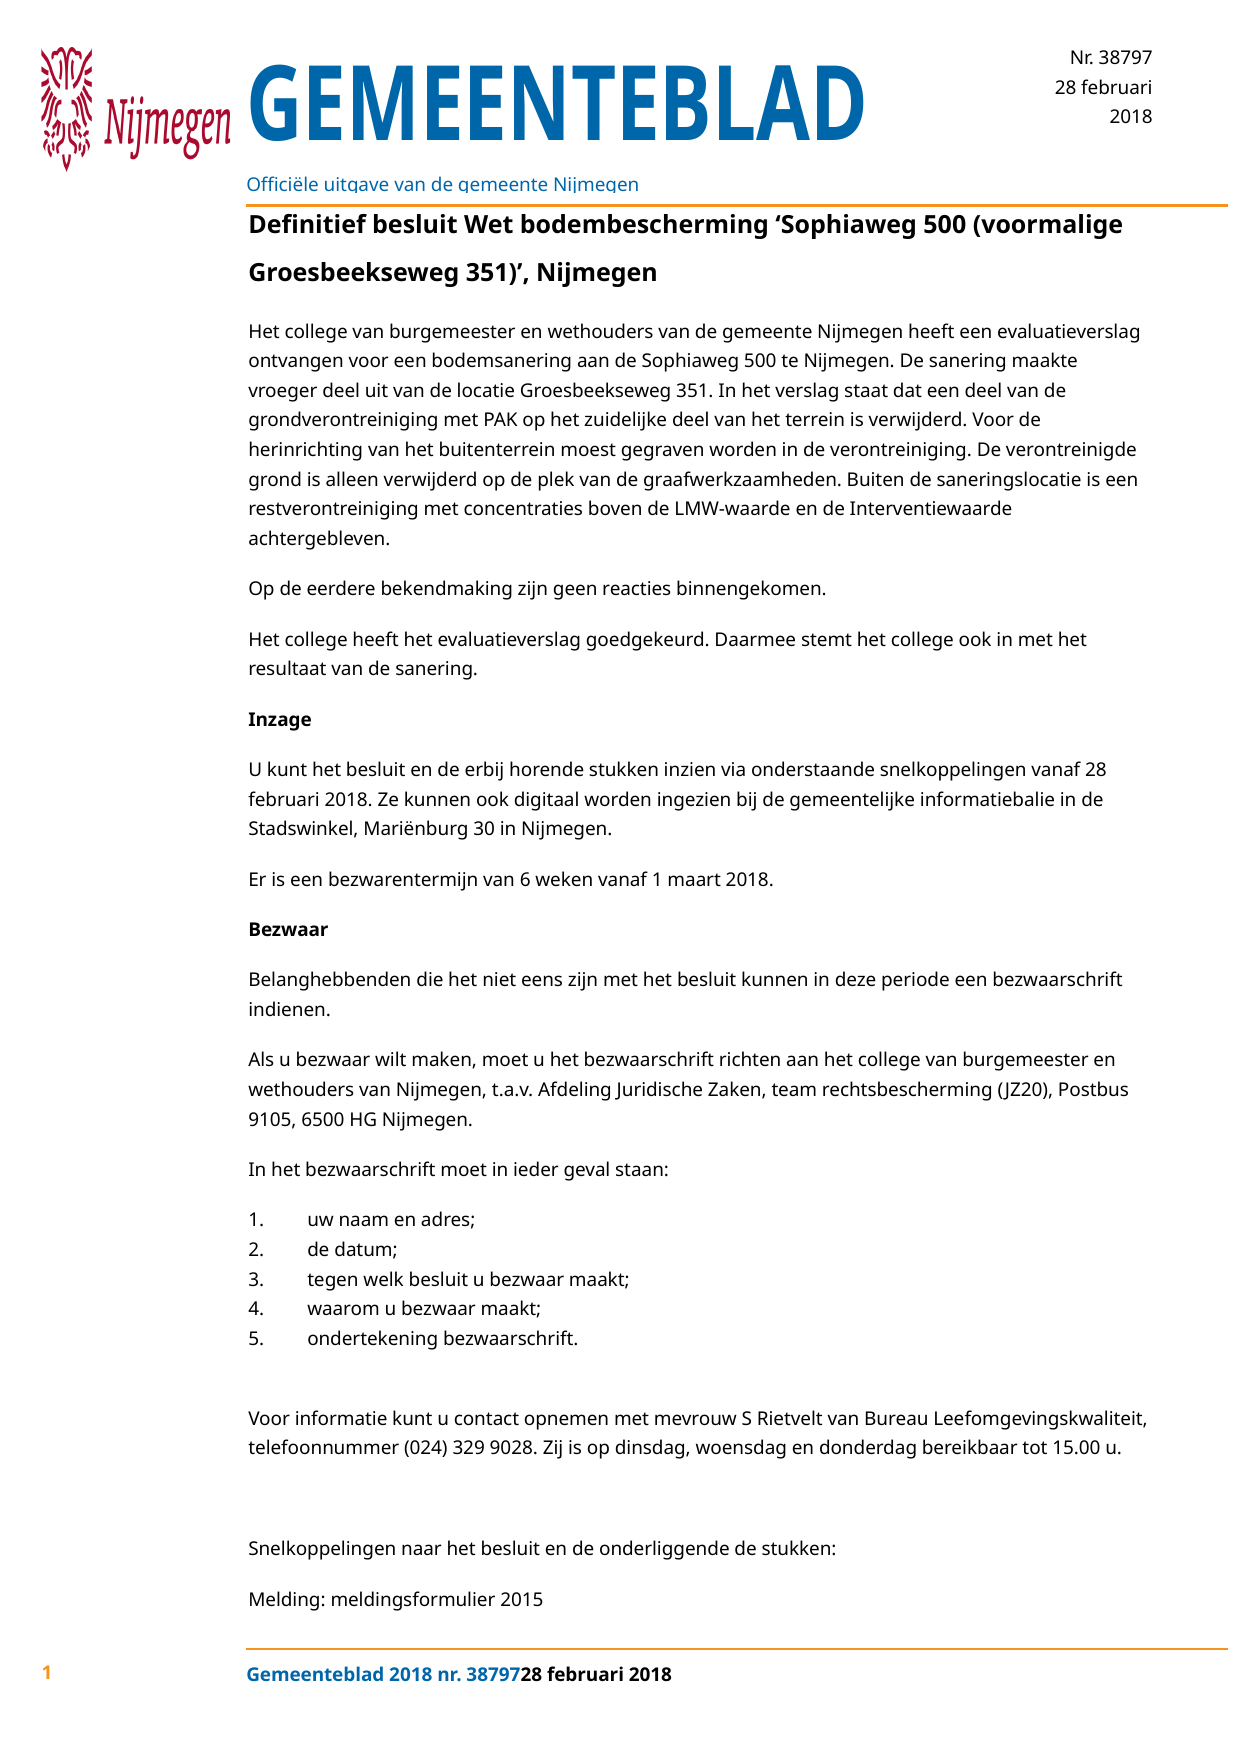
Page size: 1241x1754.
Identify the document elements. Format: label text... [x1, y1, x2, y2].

text Inzage [248, 706, 1152, 732]
text Het college heeft het evaluatieverslag goedgekeurd. Daarmee stemt het college ook in met het resultaat van de sanering. [248, 626, 1152, 681]
text Definitief besluit Wet bodembescherming ‘Sophiaweg 500 (voormalige Groesbeekseweg 351)’, Nijmegen [248, 207, 1152, 288]
text U kunt het besluit en de erbij horende stukken inzien via onderstaande snelkoppelingen vanaf 28 februari 2018. Ze kunnen ook digitaal worden ingezien bij de gemeentelijke informatiebalie in de Stadswinkel, Mariënburg 30 in Nijmegen. [248, 756, 1152, 841]
text Op de eerdere bekendmaking zijn geen reacties binnengekomen. [248, 575, 1152, 601]
text Bezwaar [248, 916, 1152, 942]
list uw naam en adres; [248, 1207, 1152, 1232]
text Er is een bezwarentermijn van 6 weken vanaf 1 maart 2018. [248, 866, 1152, 892]
list waarom u bezwaar maakt; [248, 1295, 1152, 1321]
list de datum; [248, 1236, 1152, 1262]
text Belanghebbenden die het niet eens zijn met het besluit kunnen in deze periode een bezwaarschrift indienen. [248, 967, 1152, 1022]
text In het bezwaarschrift moet in ieder geval staan: [248, 1156, 1152, 1182]
text Voor informatie kunt u contact opnemen met mevrouw S Rietvelt van Bureau Leefomgevingskwaliteit, telefoonnummer (024) 329 9028. Zij is op dinsdag, woensdag en donderdag bereikbaar tot 15.00 u. [248, 1405, 1152, 1460]
list ondertekening bezwaarschrift. [248, 1325, 1152, 1351]
text Melding: meldingsformulier 2015 [248, 1586, 1152, 1612]
list tegen welk besluit u bezwaar maakt; [248, 1266, 1152, 1292]
text Het college van burgemeester en wethouders van de gemeente Nijmegen heeft een evaluatieverslag ontvangen voor een bodemsanering aan de Sophiaweg 500 te Nijmegen. De sanering maakte vroeger deel uit van de locatie Groesbeekseweg 351. In het verslag staat dat een deel van de grondverontreiniging met PAK op het zuidelijke deel van het terrein is verwijderd. Voor de herinrichting van het buitenterrein moest gegraven worden in de verontreiniging. De verontreinigde grond is alleen verwijderd op de plek van de graafwerkzaamheden. Buiten de saneringslocatie is een restverontreiniging met concentraties boven de LMW-waarde en de Interventiewaarde achtergebleven. [248, 318, 1152, 551]
text Als u bezwaar wilt maken, moet u het bezwaarschrift richten aan het college van burgemeester en wethouders van Nijmegen, t.a.v. Afdeling Juridische Zaken, team rechtsbescherming (JZ20), Postbus 9105, 6500 HG Nijmegen. [248, 1047, 1152, 1132]
text Snelkoppelingen naar het besluit en de onderliggende de stukken: [248, 1535, 1152, 1561]
picture [41, 47, 231, 172]
